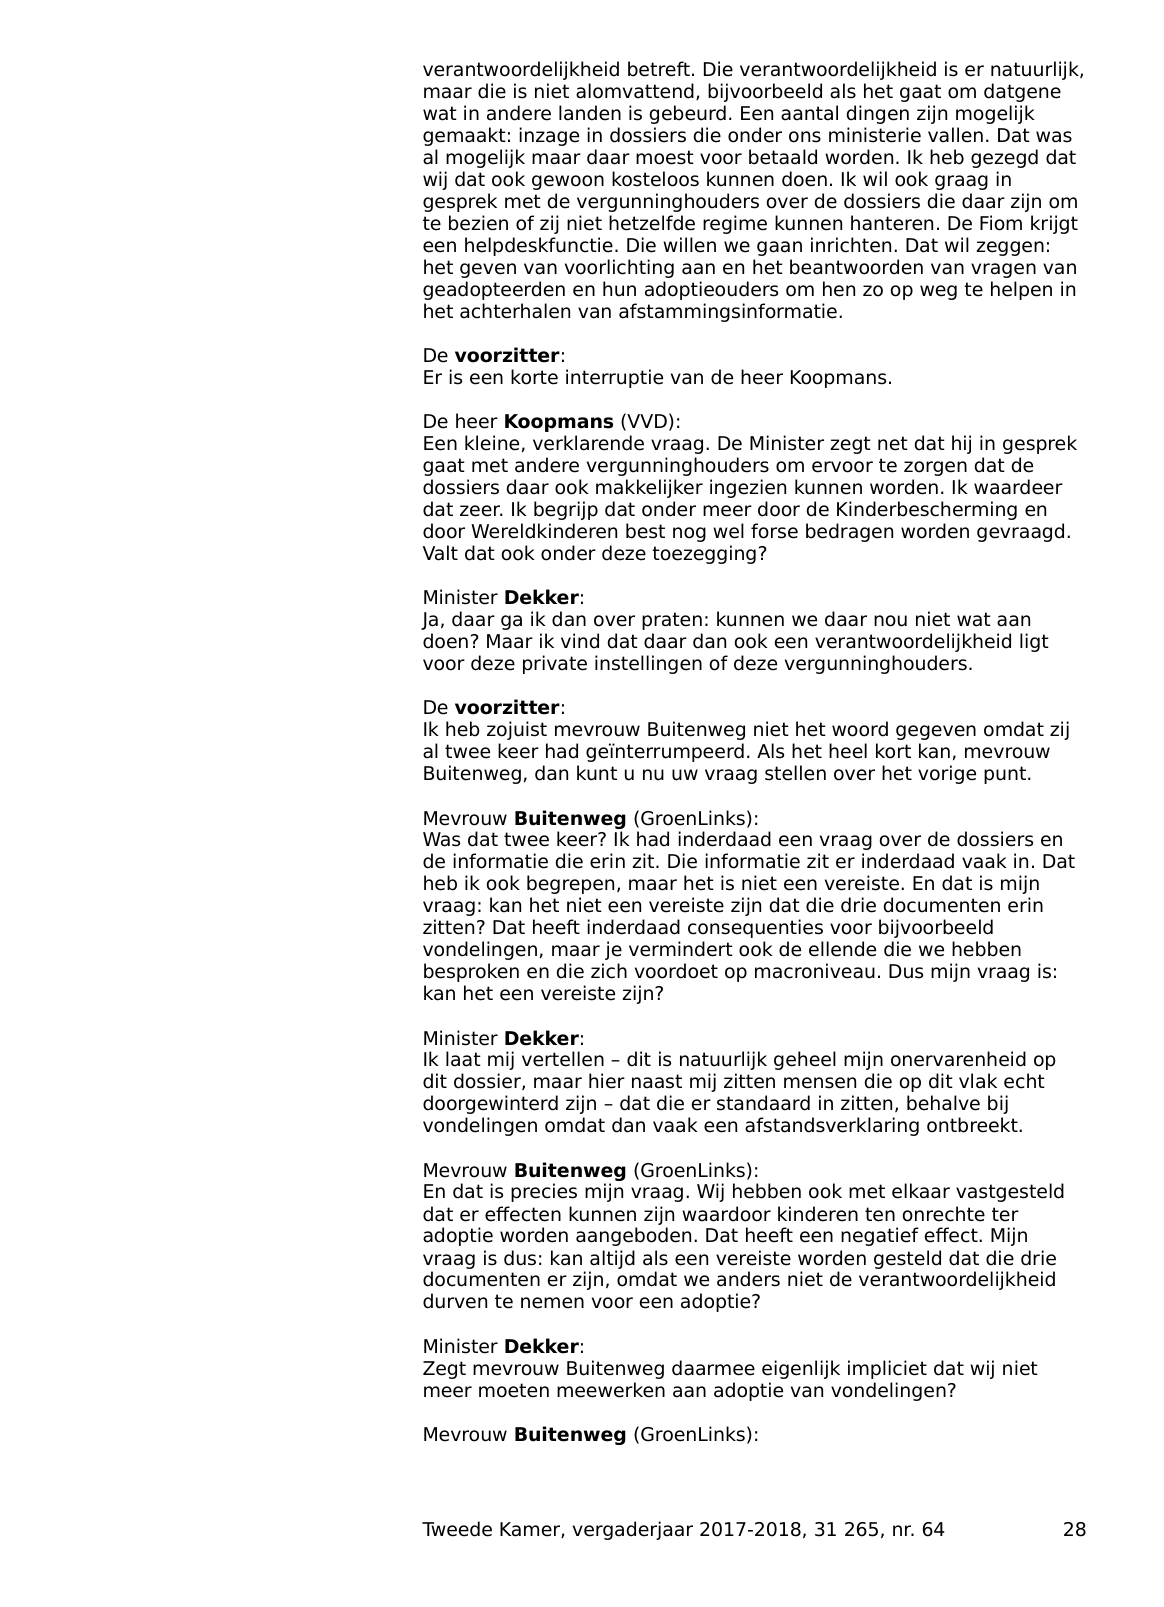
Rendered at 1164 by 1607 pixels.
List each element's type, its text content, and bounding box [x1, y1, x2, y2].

text verantwoordelijkheid betreft. Die verantwoordelijkheid is er natuurlijk, maar die is niet alomvattend, bijvoorbeeld als het gaat om datgene wat in andere landen is gebeurd. Een aantal dingen zijn mogelijk gemaakt: inzage in dossiers die onder ons ministerie vallen. Dat was al mogelijk maar daar moest voor betaald worden. Ik heb gezegd dat wij dat ook gewoon kosteloos kunnen doen. Ik wil ook graag in gesprek met de vergunninghouders over de dossiers die daar zijn om te bezien of zij niet hetzelfde regime kunnen hanteren. De Fiom krijgt een helpdeskfunctie. Die willen we gaan inrichten. Dat wil zeggen: het geven van voorlichting aan en het beantwoorden van vragen van geadopteerden en hun adoptieouders om hen zo op weg te helpen in het achterhalen van afstammingsinformatie. [422, 59, 1087, 323]
text Ik laat mij vertellen – dit is natuurlijk geheel mijn onervarenheid op dit dossier, maar hier naast mij zitten mensen die op dit vlak echt doorgewinterd zijn – dat die er standaard in zitten, behalve bij vondelingen omdat dan vaak een afstandsverklaring ontbreekt. [422, 1049, 1087, 1137]
text Minister Dekker: [422, 1336, 1087, 1357]
text De heer Koopmans (VVD): [422, 411, 1087, 433]
text En dat is precies mijn vraag. Wij hebben ook met elkaar vastgesteld dat er effecten kunnen zijn waardoor kinderen ten onrechte ter adoptie worden aangeboden. Dat heeft een negatief effect. Mijn vraag is dus: kan altijd als een vereiste worden gesteld dat die drie documenten er zijn, omdat we anders niet de verantwoordelijkheid durven te nemen voor een adoptie? [422, 1181, 1087, 1313]
text Mevrouw Buitenweg (GroenLinks): [422, 1159, 1087, 1181]
text Ik heb zojuist mevrouw Buitenweg niet het woord gegeven omdat zij al twee keer had geïnterrumpeerd. Als het heel kort kan, mevrouw Buitenweg, dan kunt u nu uw vraag stellen over het vorige punt. [422, 719, 1087, 785]
text Mevrouw Buitenweg (GroenLinks): [422, 1424, 1087, 1446]
text Zegt mevrouw Buitenweg daarmee eigenlijk impliciet dat wij niet meer moeten meewerken aan adoptie van vondelingen? [422, 1357, 1087, 1401]
text Was dat twee keer? Ik had inderdaad een vraag over de dossiers en de informatie die erin zit. Die informatie zit er inderdaad vaak in. Dat heb ik ook begrepen, maar het is niet een vereiste. En dat is mijn vraag: kan het niet een vereiste zijn dat die drie documenten erin zitten? Dat heeft inderdaad consequenties voor bijvoorbeeld vondelingen, maar je vermindert ook de ellende die we hebben besproken en die zich voordoet op macroniveau. Dus mijn vraag is: kan het een vereiste zijn? [422, 829, 1087, 1005]
text Er is een korte interruptie van de heer Koopmans. [422, 367, 1087, 389]
text Ja, daar ga ik dan over praten: kunnen we daar nou niet wat aan doen? Maar ik vind dat daar dan ook een verantwoordelijkheid ligt voor deze private instellingen of deze vergunninghouders. [422, 609, 1087, 675]
text Minister Dekker: [422, 587, 1087, 609]
text Minister Dekker: [422, 1027, 1087, 1049]
text Een kleine, verklarende vraag. De Minister zegt net dat hij in gesprek gaat met andere vergunninghouders om ervoor te zorgen dat de dossiers daar ook makkelijker ingezien kunnen worden. Ik waardeer dat zeer. Ik begrijp dat onder meer door de Kinderbescherming en door Wereldkinderen best nog wel forse bedragen worden gevraagd. Valt dat ook onder deze toezegging? [422, 433, 1087, 565]
text De voorzitter: [422, 697, 1087, 719]
text De voorzitter: [422, 345, 1087, 367]
text Mevrouw Buitenweg (GroenLinks): [422, 807, 1087, 829]
